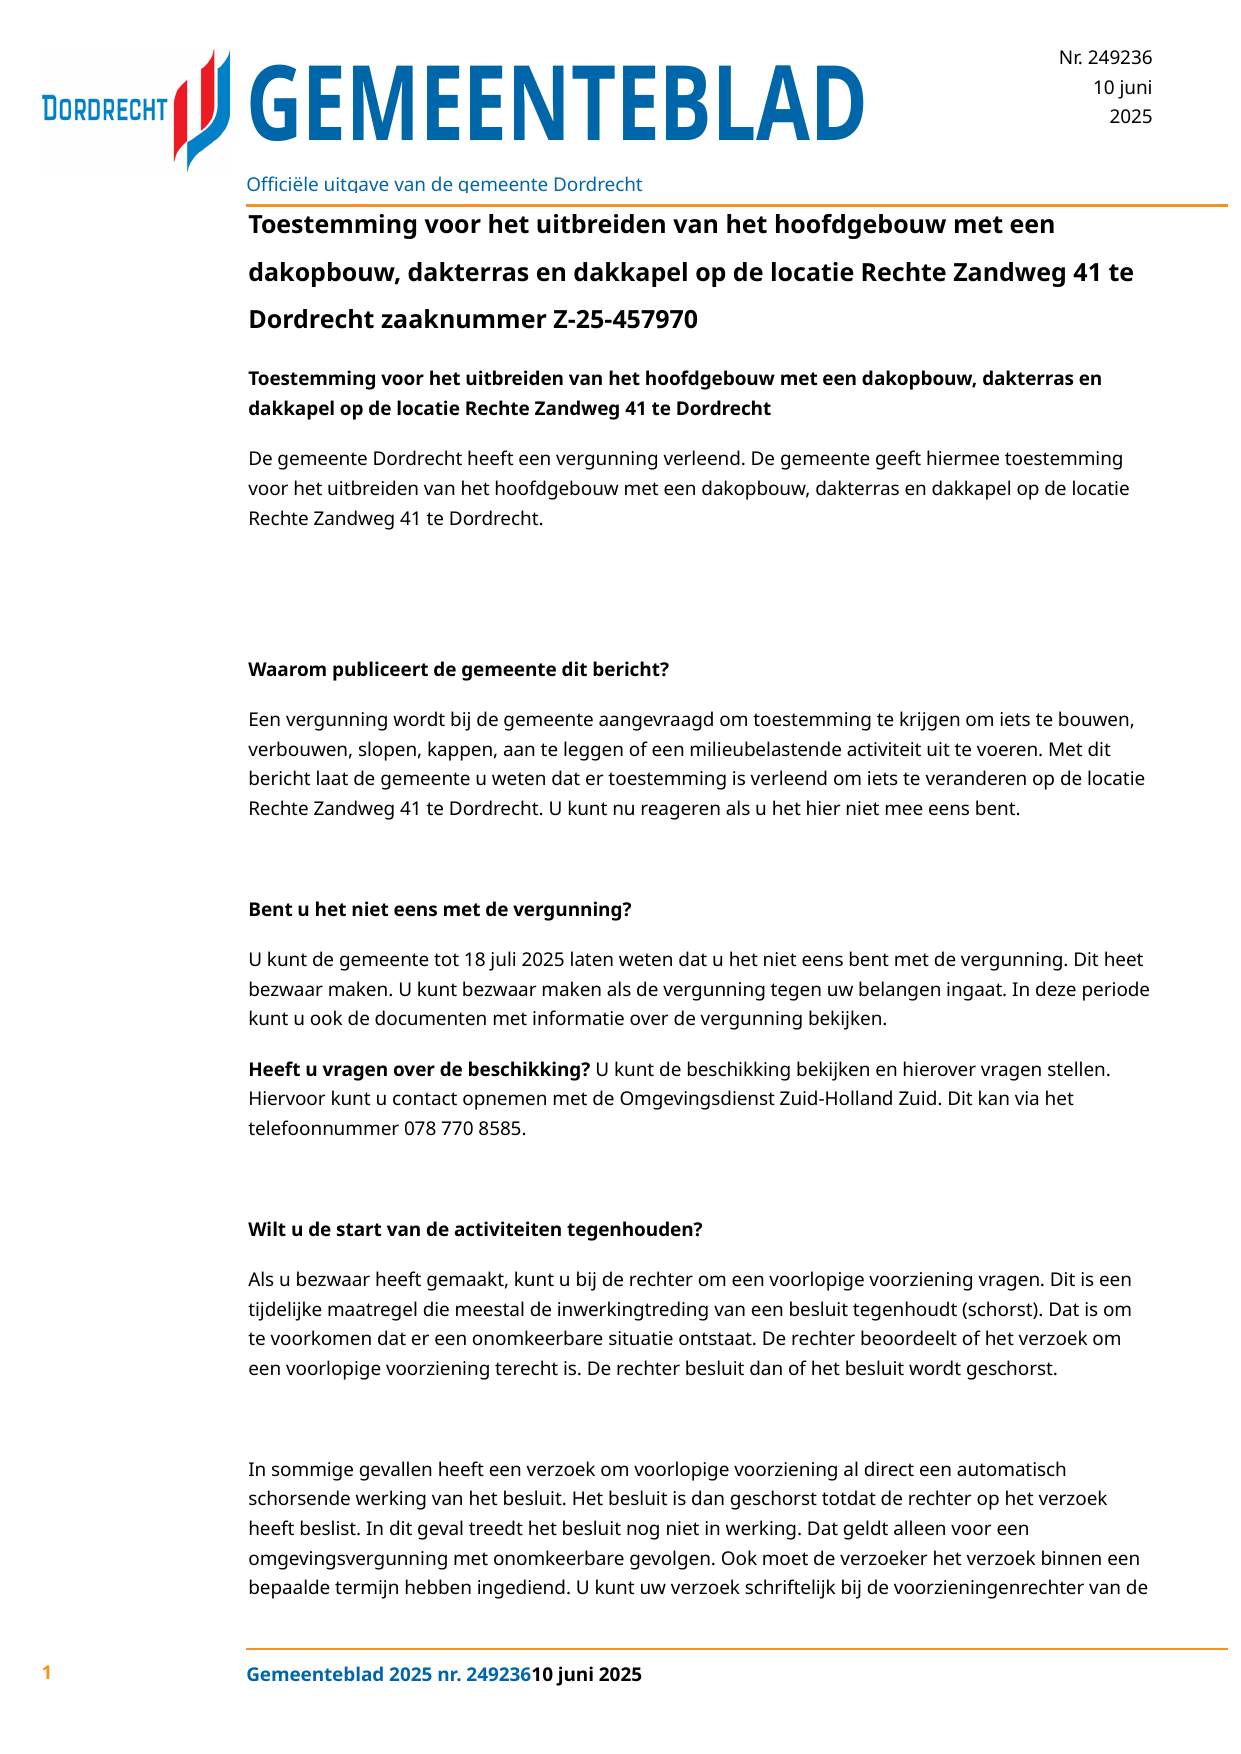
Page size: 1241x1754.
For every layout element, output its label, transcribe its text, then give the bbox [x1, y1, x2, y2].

text Een vergunning wordt bij de gemeente aangevraagd om toestemming te krijgen om iets te bouwen, verbouwen, slopen, kappen, aan te leggen of een milieubelastende activiteit uit te voeren. Met dit bericht laat de gemeente u weten dat er toestemming is verleend om iets te veranderen op de locatie Rechte Zandweg 41 te Dordrecht. U kunt nu reageren als u het hier niet mee eens bent. [248, 706, 1152, 821]
text Wilt u de start van de activiteiten tegenhouden? [248, 1216, 1152, 1242]
text Bent u het niet eens met de vergunning? [248, 896, 1152, 922]
text In sommige gevallen heeft een verzoek om voorlopige voorziening al direct een automatisch schorsende werking van het besluit. Het besluit is dan geschorst totdat de rechter op het verzoek heeft beslist. In dit geval treedt het besluit nog niet in werking. Dat geldt alleen voor een omgevingsvergunning met onomkeerbare gevolgen. Ook moet de verzoeker het verzoek binnen een bepaalde termijn hebben ingediend. U kunt uw verzoek schriftelijk bij de voorzieningenrechter van de [248, 1456, 1152, 1600]
text Waarom publiceert de gemeente dit bericht? [248, 656, 1152, 682]
text Toestemming voor het uitbreiden van het hoofdgebouw met een dakopbouw, dakterras en dakkapel op de locatie Rechte Zandweg 41 te Dordrecht zaaknummer Z-25-457970 [248, 207, 1152, 336]
text Toestemming voor het uitbreiden van het hoofdgebouw met een dakopbouw, dakterras en dakkapel op de locatie Rechte Zandweg 41 te Dordrecht [248, 366, 1152, 421]
text De gemeente Dordrecht heeft een vergunning verleend. De gemeente geeft hiermee toestemming voor het uitbreiden van het hoofdgebouw met een dakopbouw, dakterras en dakkapel op de locatie Rechte Zandweg 41 te Dordrecht. [248, 446, 1152, 530]
picture [41, 47, 231, 172]
text Heeft u vragen over de beschikking? U kunt de beschikking bekijken en hierover vragen stellen. Hiervoor kunt u contact opnemen met de Omgevingsdienst Zuid-Holland Zuid. Dit kan via het telefoonnummer 078 770 8585. [248, 1056, 1152, 1141]
text U kunt de gemeente tot 18 juli 2025 laten weten dat u het niet eens bent met de vergunning. Dit heet bezwaar maken. U kunt bezwaar maken als de vergunning tegen uw belangen ingaat. In deze periode kunt u ook de documenten met informatie over de vergunning bekijken. [248, 946, 1152, 1031]
text Als u bezwaar heeft gemaakt, kunt u bij de rechter om een voorlopige voorziening vragen. Dit is een tijdelijke maatregel die meestal de inwerkingtreding van een besluit tegenhoudt (schorst). Dat is om te voorkomen dat er een onomkeerbare situatie ontstaat. De rechter beoordeelt of het verzoek om een voorlopige voorziening terecht is. De rechter besluit dan of het besluit wordt geschorst. [248, 1266, 1152, 1381]
